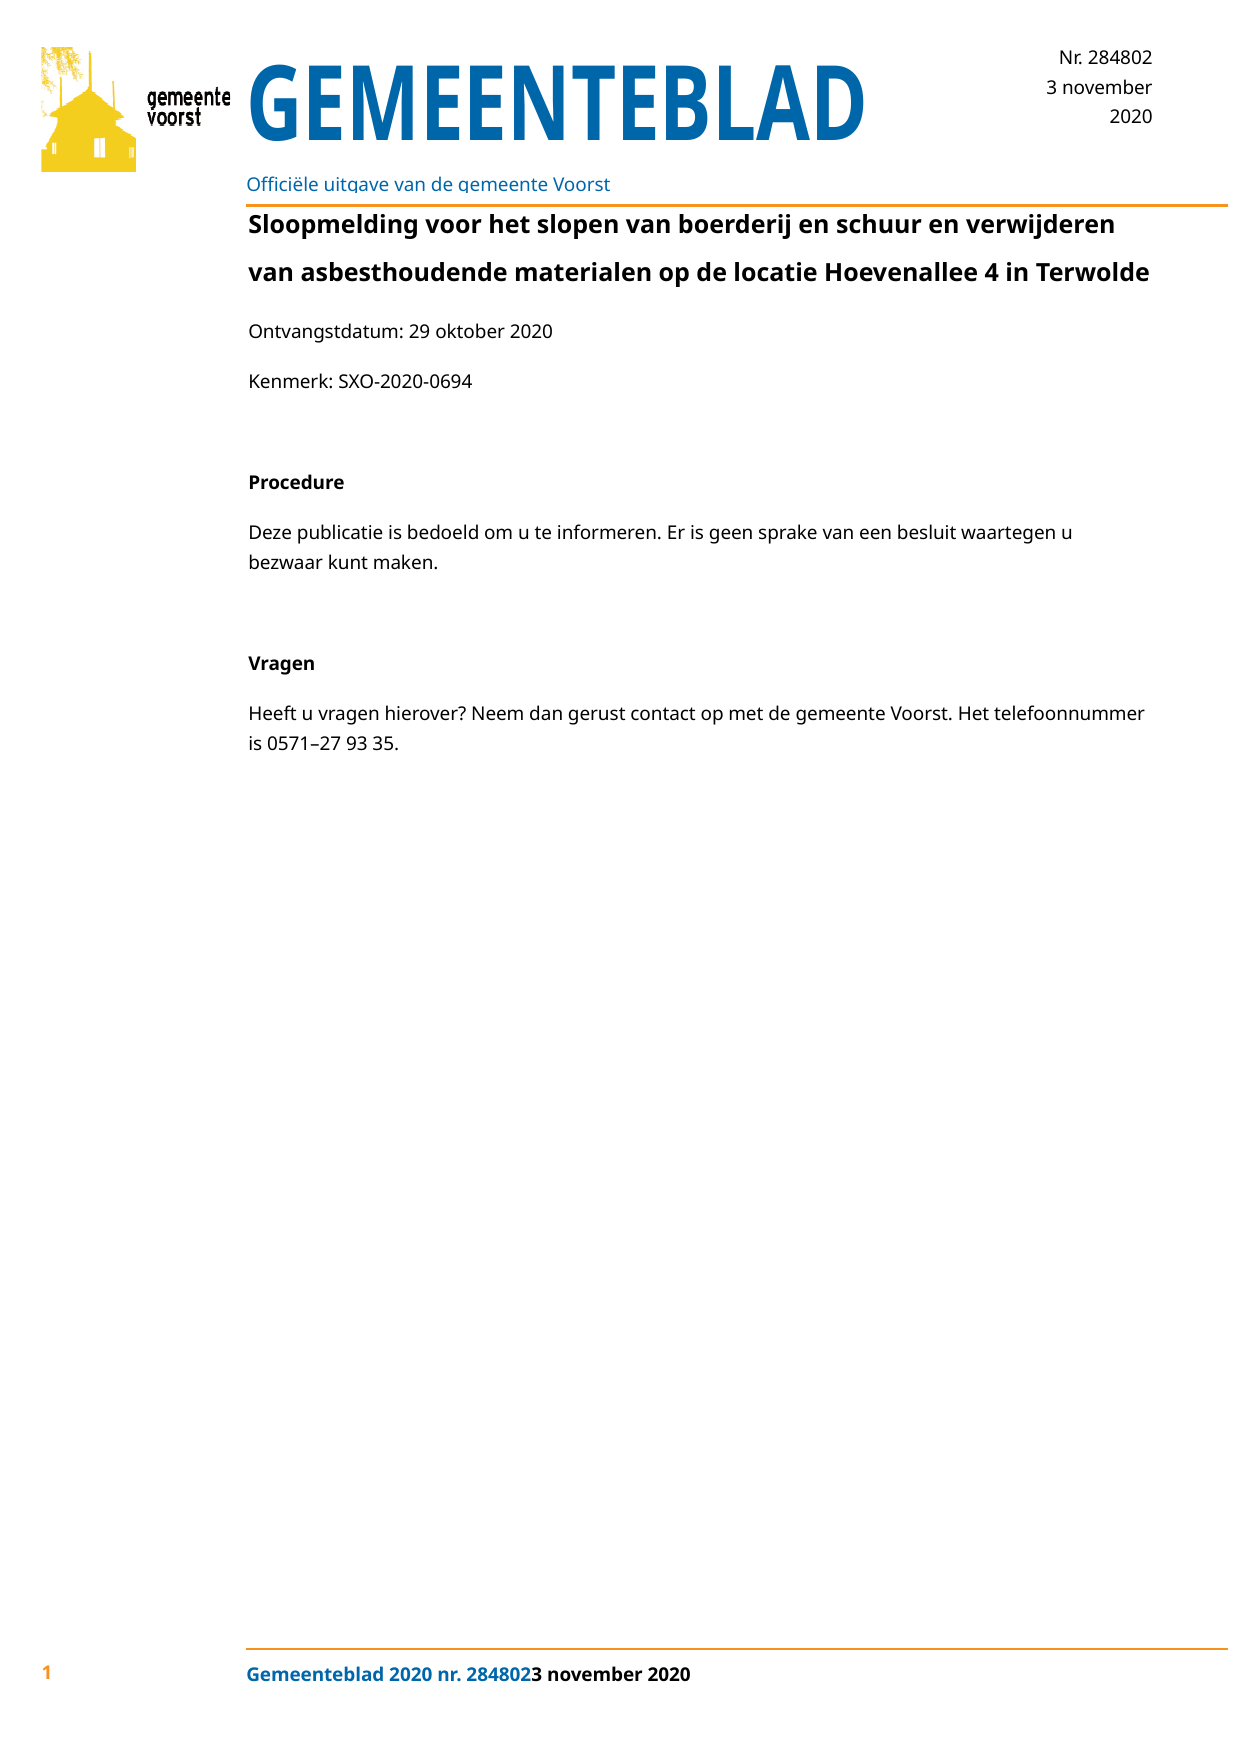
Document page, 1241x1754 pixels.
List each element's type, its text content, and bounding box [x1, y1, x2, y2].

text Deze publicatie is bedoeld om u te informeren. Er is geen sprake van een besluit waartegen u bezwaar kunt maken. [248, 519, 1152, 575]
text Heeft u vragen hierover? Neem dan gerust contact op met de gemeente Voorst. Het telefoonnummer is 0571–27 93 35. [248, 700, 1152, 756]
text Vragen [248, 650, 1152, 676]
text Ontvangstdatum: 29 oktober 2020 [248, 318, 1152, 344]
picture [41, 47, 231, 172]
text Kenmerk: SXO-2020-0694 [248, 368, 1152, 394]
text Sloopmelding voor het slopen van boerderij en schuur en verwijderen van asbesthoudende materialen op de locatie Hoevenallee 4 in Terwolde [248, 207, 1152, 288]
text Procedure [248, 469, 1152, 495]
